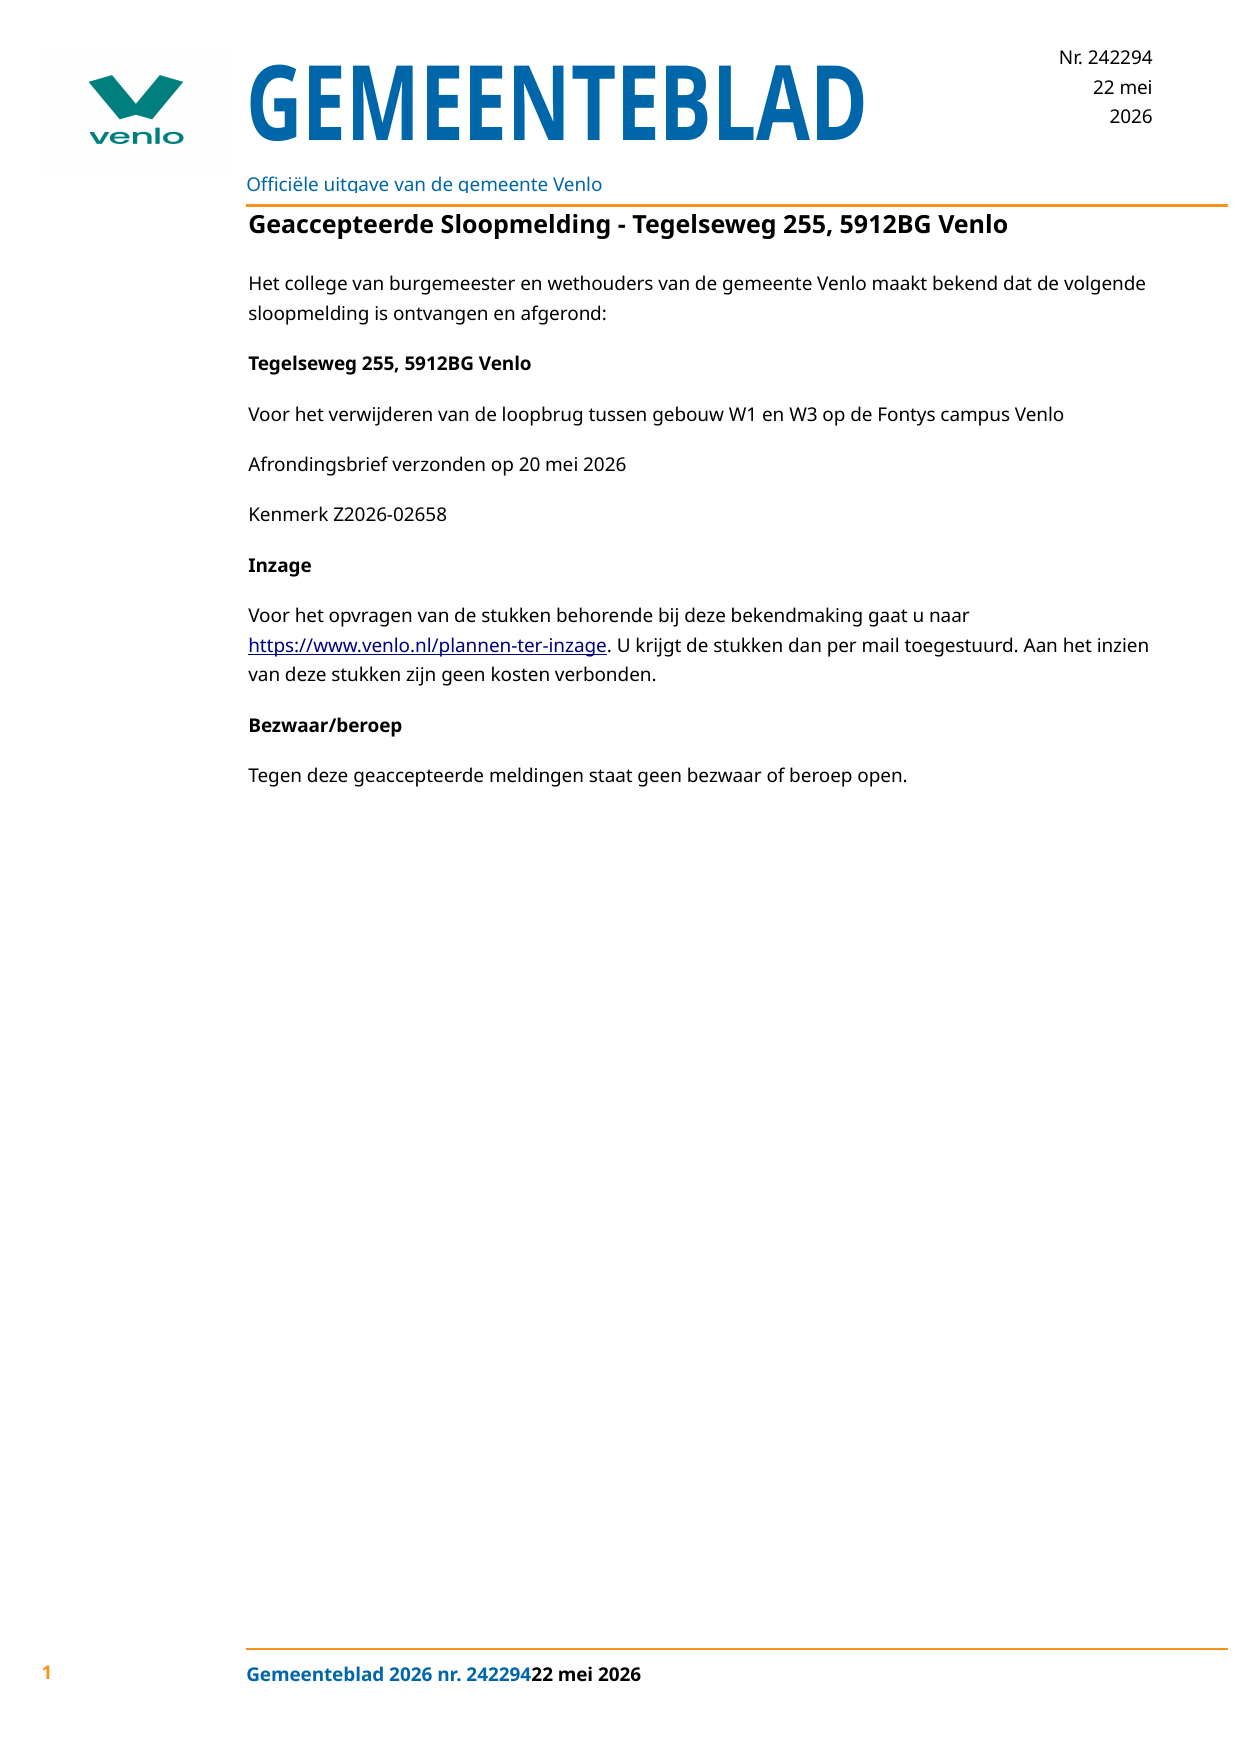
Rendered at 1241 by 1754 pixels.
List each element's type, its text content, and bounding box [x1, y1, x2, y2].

text Voor het opvragen van de stukken behorende bij deze bekendmaking gaat u naar https://www.venlo.nl/plannen-ter-inzage. U krijgt de stukken dan per mail toegestuurd. Aan het inzien van deze stukken zijn geen kosten verbonden. [248, 602, 1152, 687]
text Kenmerk Z2026-02658 [248, 502, 1152, 527]
text Bezwaar/beroep [248, 712, 1152, 738]
text Tegen deze geaccepteerde meldingen staat geen bezwaar of beroep open. [248, 762, 1152, 788]
text Het college van burgemeester en wethouders van de gemeente Venlo maakt bekend dat de volgende sloopmelding is ontvangen en afgerond: [248, 270, 1152, 326]
text Voor het verwijderen van de loopbrug tussen gebouw W1 en W3 op de Fontys campus Venlo [248, 401, 1152, 426]
text Inzage [248, 552, 1152, 578]
picture [41, 47, 231, 172]
text Tegelseweg 255, 5912BG Venlo [248, 350, 1152, 376]
text Geaccepteerde Sloopmelding - Tegelseweg 255, 5912BG Venlo [248, 207, 1152, 241]
text Afrondingsbrief verzonden op 20 mei 2026 [248, 451, 1152, 477]
